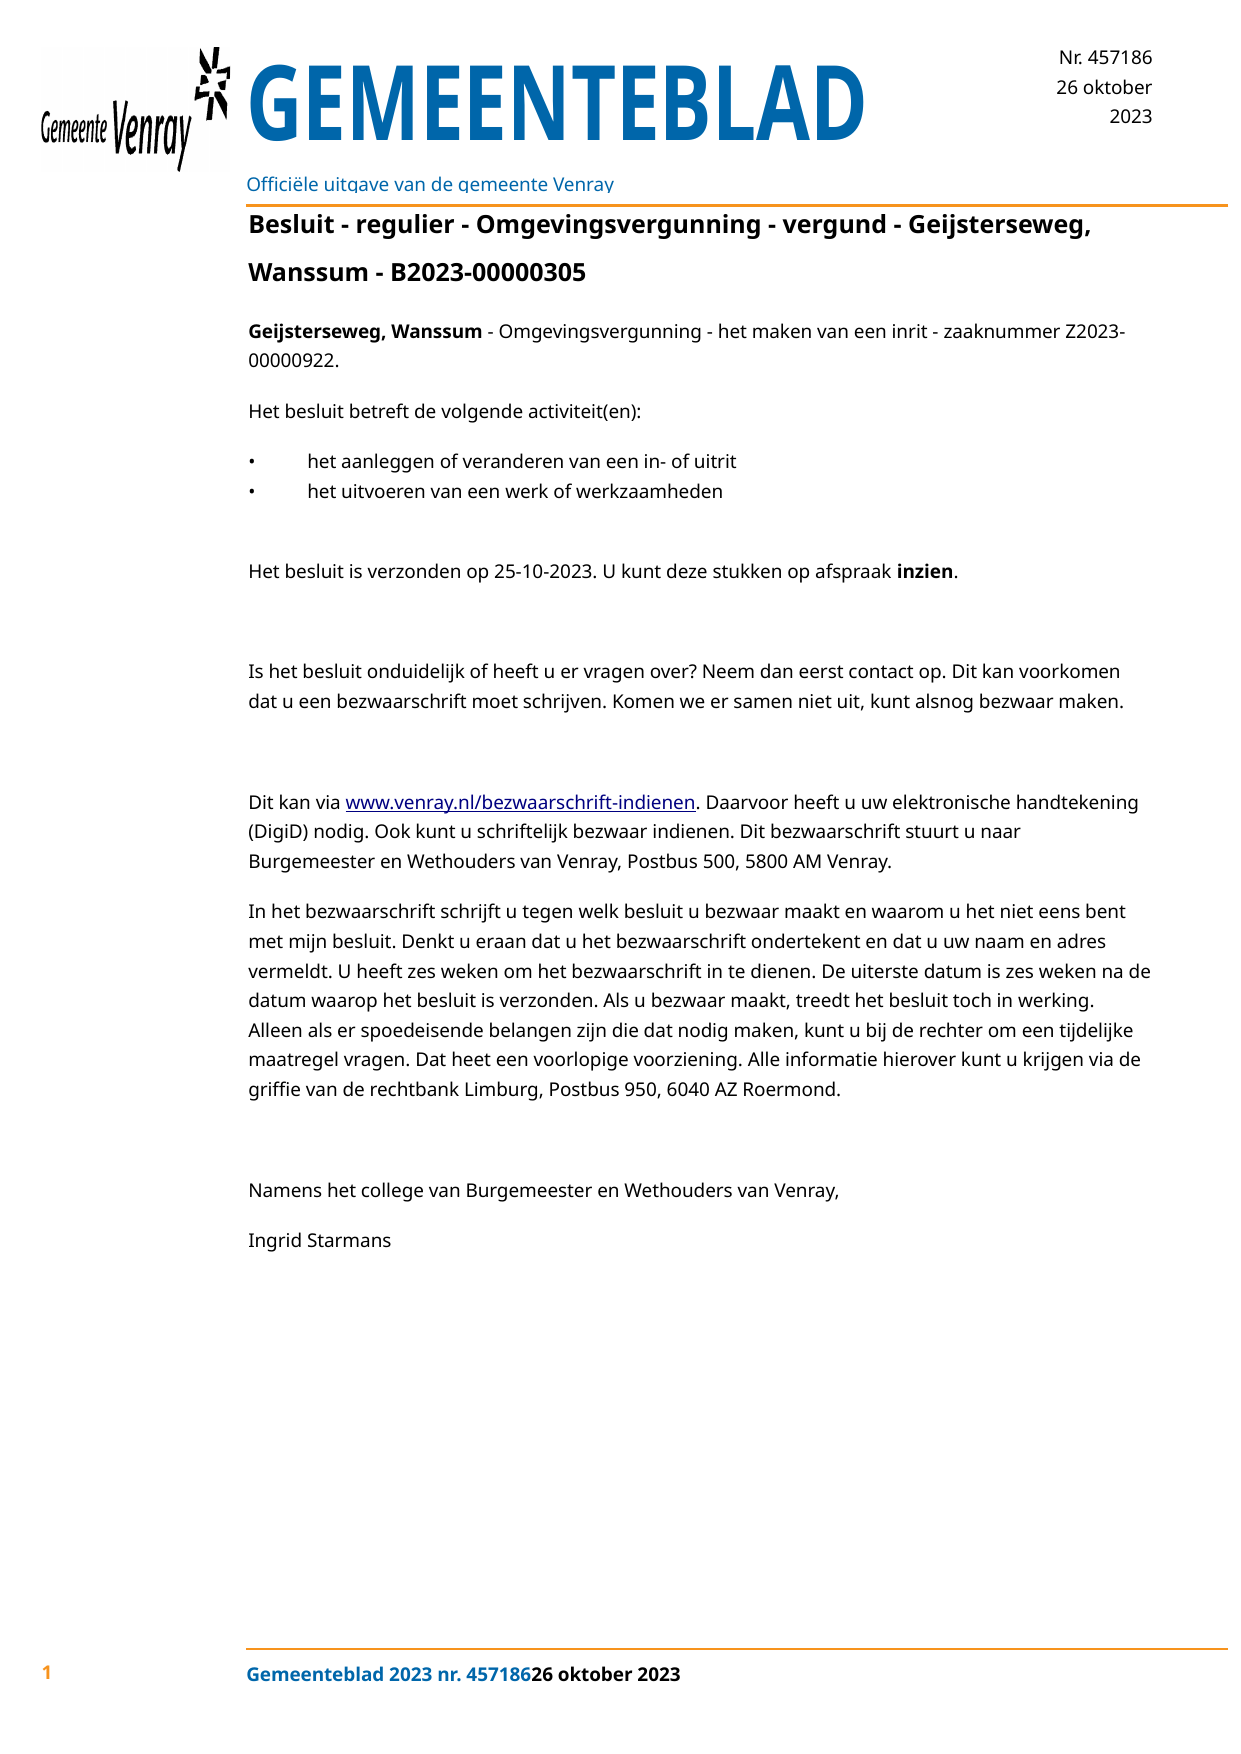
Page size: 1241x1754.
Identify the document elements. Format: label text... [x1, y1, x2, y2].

list het uitvoeren van een werk of werkzaamheden [248, 478, 1152, 504]
text Het besluit betreft de volgende activiteit(en): [248, 398, 1152, 424]
text Namens het college van Burgemeester en Wethouders van Venray, [248, 1177, 1152, 1203]
picture [41, 47, 231, 172]
text Ingrid Starmans [248, 1227, 1152, 1253]
text Het besluit is verzonden op 25-10-2023. U kunt deze stukken op afspraak inzien. [248, 558, 1152, 584]
text Is het besluit onduidelijk of heeft u er vragen over? Neem dan eerst contact op. Dit kan voorkomen dat u een bezwaarschrift moet schrijven. Komen we er samen niet uit, kunt alsnog bezwaar maken. [248, 659, 1152, 714]
text Geijsterseweg, Wanssum - Omgevingsvergunning - het maken van een inrit - zaaknummer Z2023-00000922. [248, 318, 1152, 373]
list het aanleggen of veranderen van een in- of uitrit [248, 448, 1152, 474]
text Dit kan via www.venray.nl/bezwaarschrift-indienen. Daarvoor heeft u uw elektronische handtekening (DigiD) nodig. Ook kunt u schriftelijk bezwaar indienen. Dit bezwaarschrift stuurt u naar Burgemeester en Wethouders van Venray, Postbus 500, 5800 AM Venray. [248, 789, 1152, 874]
text In het bezwaarschrift schrijft u tegen welk besluit u bezwaar maakt en waarom u het niet eens bent met mijn besluit. Denkt u eraan dat u het bezwaarschrift ondertekent en dat u uw naam en adres vermeldt. U heeft zes weken om het bezwaarschrift in te dienen. De uiterste datum is zes weken na de datum waarop het besluit is verzonden. Als u bezwaar maakt, treedt het besluit toch in werking. Alleen als er spoedeisende belangen zijn die dat nodig maken, kunt u bij de rechter om een tijdelijke maatregel vragen. Dat heet een voorlopige voorziening. Alle informatie hierover kunt u krijgen via de griffie van de rechtbank Limburg, Postbus 950, 6040 AZ Roermond. [248, 899, 1152, 1102]
text Besluit - regulier - Omgevingsvergunning - vergund - Geijsterseweg, Wanssum - B2023-00000305 [248, 207, 1152, 288]
